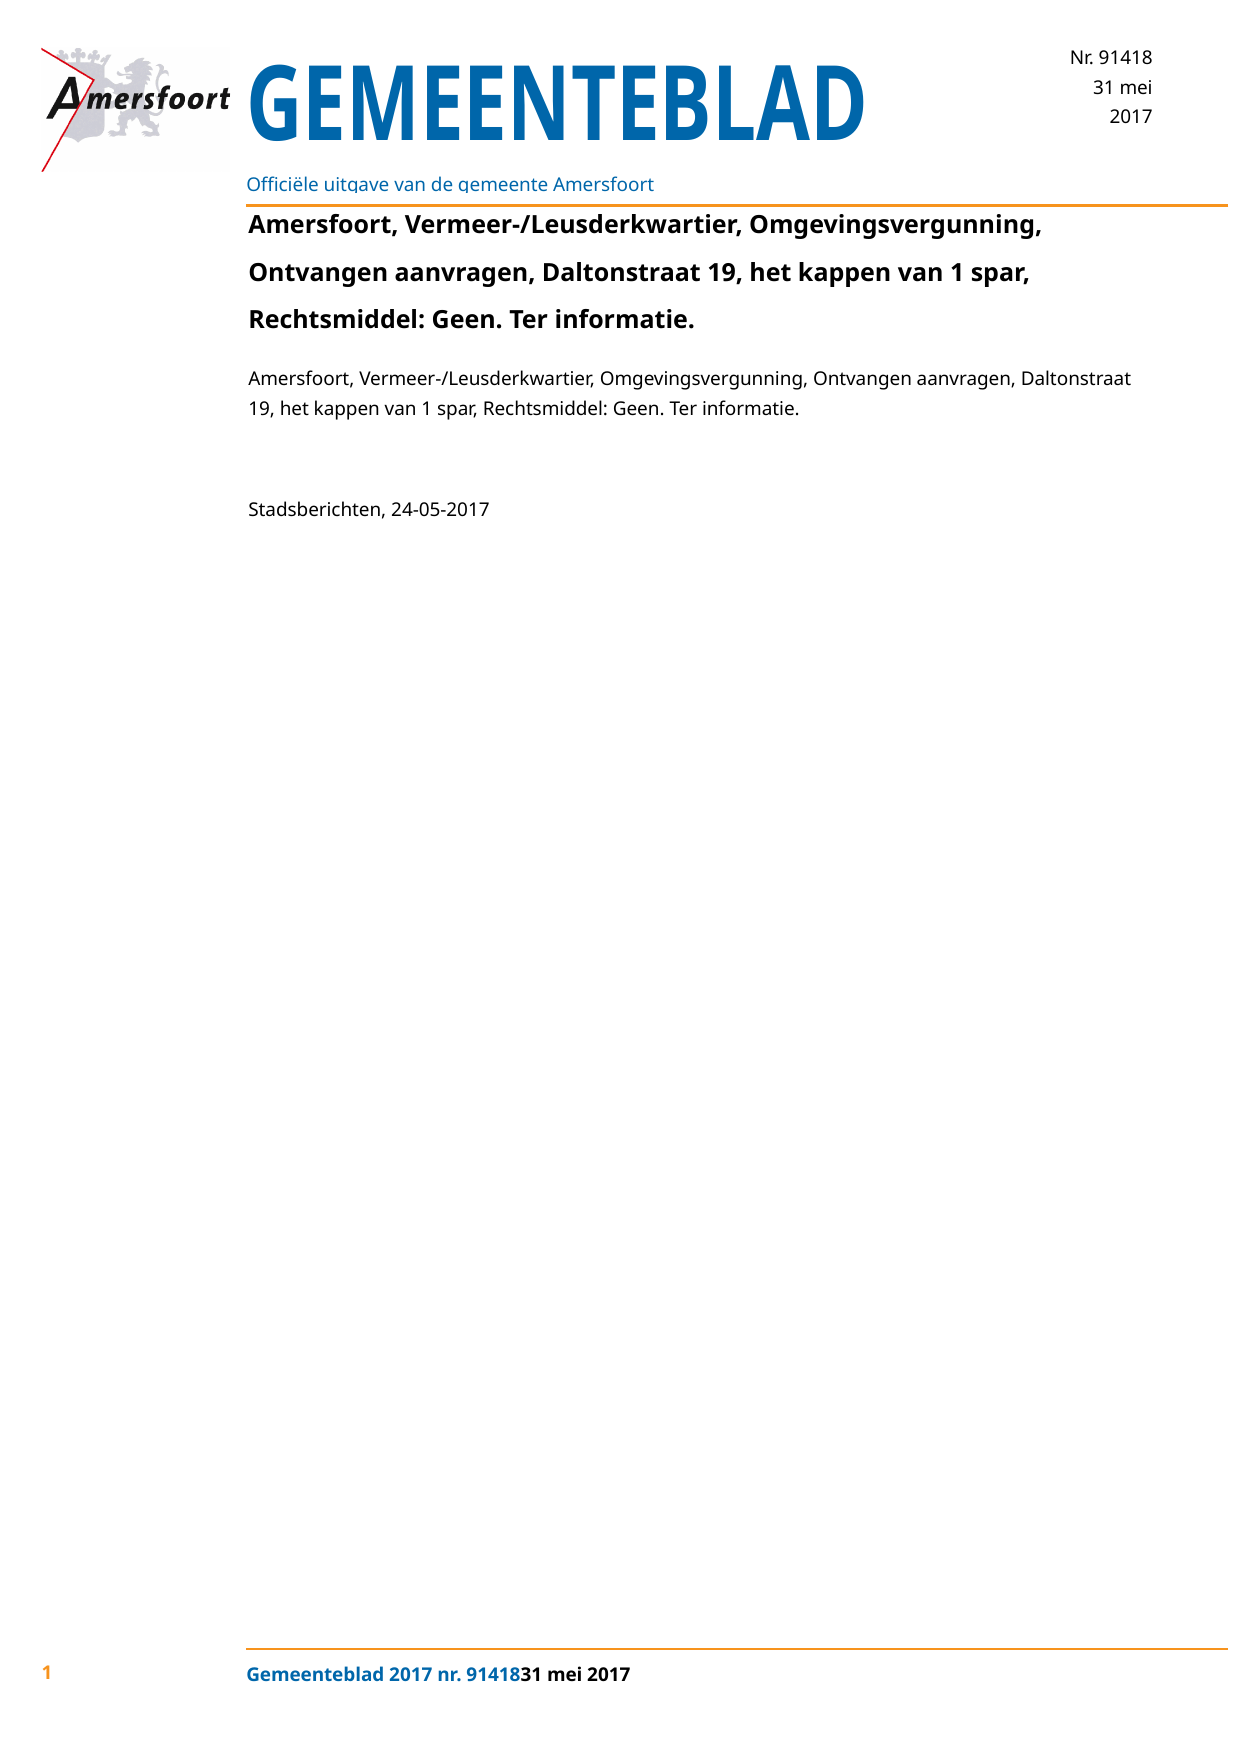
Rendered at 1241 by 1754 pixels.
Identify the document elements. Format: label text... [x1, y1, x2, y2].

text Amersfoort, Vermeer-/Leusderkwartier, Omgevingsvergunning, Ontvangen aanvragen, Daltonstraat 19, het kappen van 1 spar, Rechtsmiddel: Geen. Ter informatie. [248, 207, 1152, 336]
text Amersfoort, Vermeer-/Leusderkwartier, Omgevingsvergunning, Ontvangen aanvragen, Daltonstraat 19, het kappen van 1 spar, Rechtsmiddel: Geen. Ter informatie. [248, 366, 1152, 421]
text Stadsberichten, 24-05-2017 [248, 496, 1152, 522]
picture [41, 47, 231, 172]
